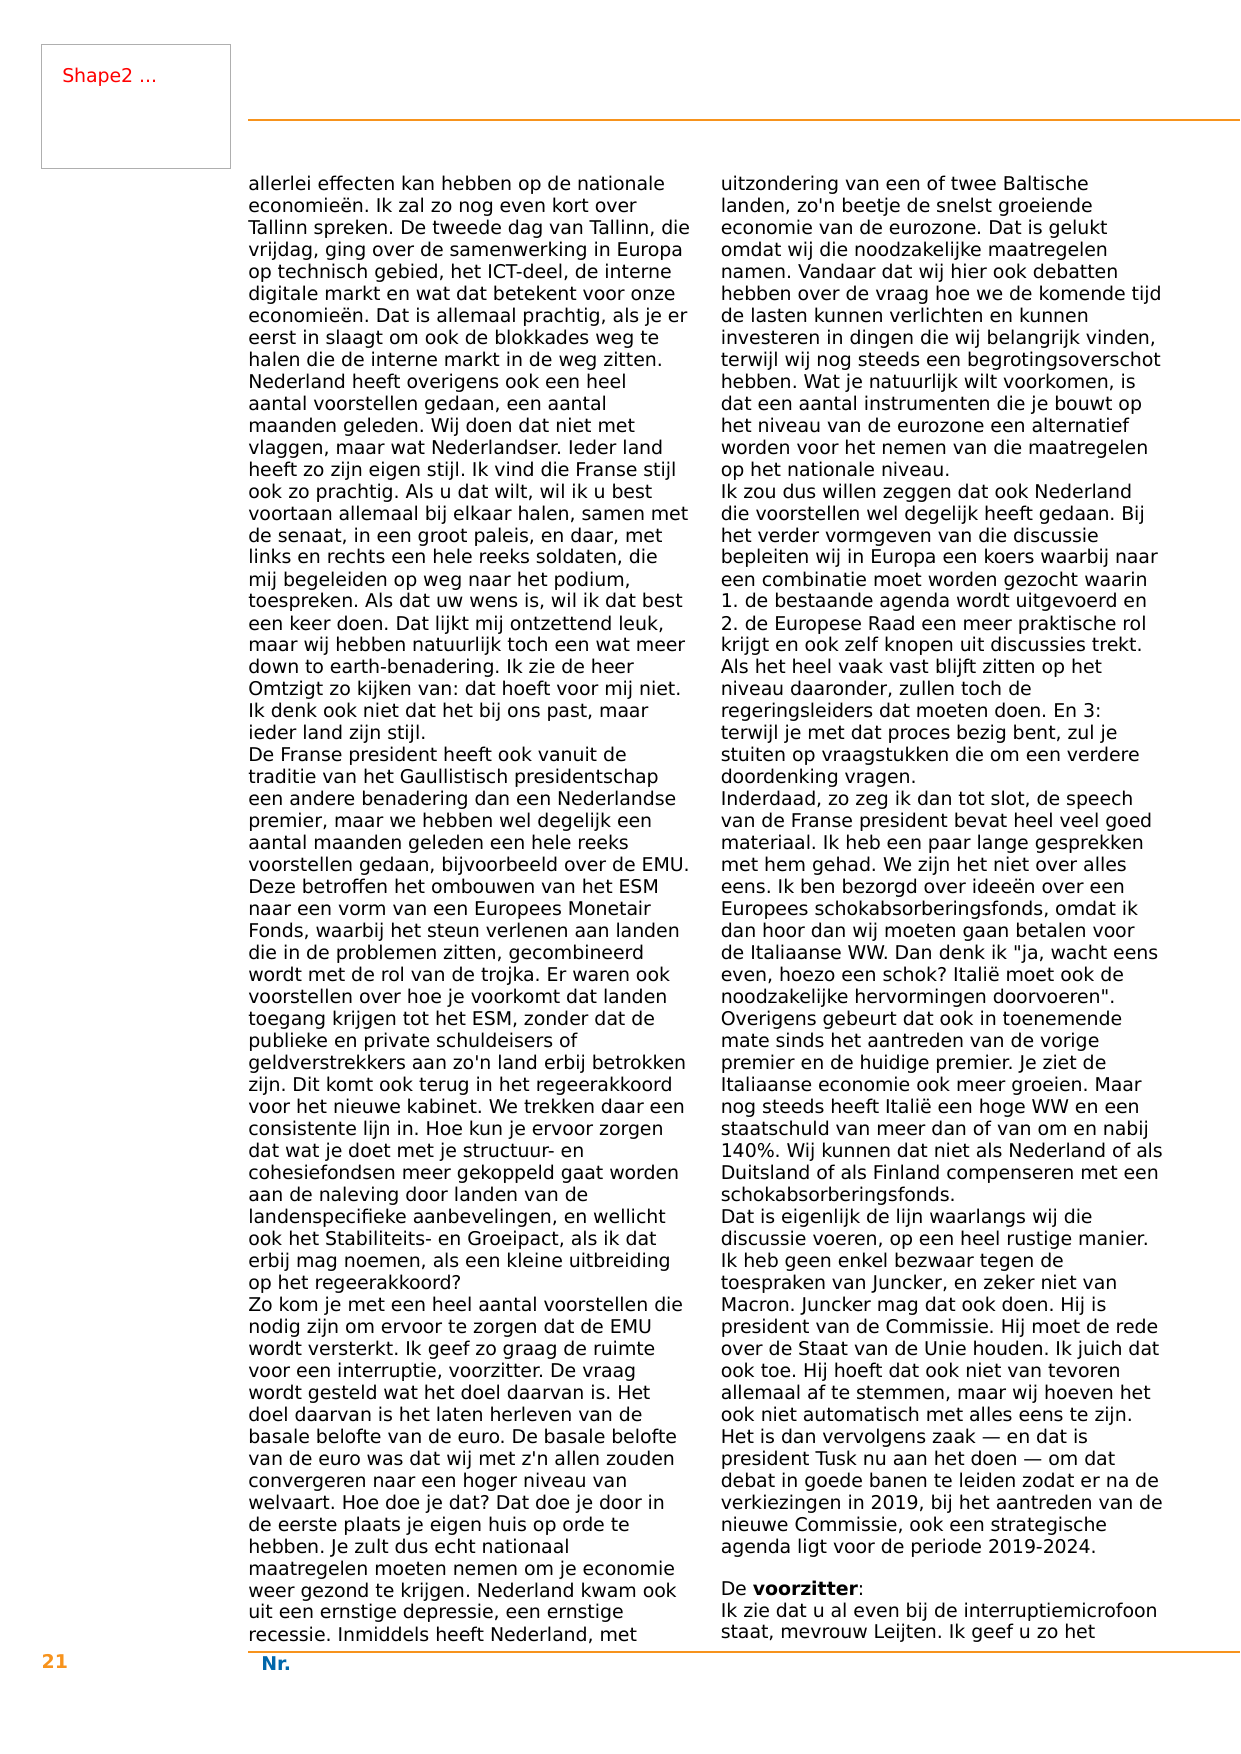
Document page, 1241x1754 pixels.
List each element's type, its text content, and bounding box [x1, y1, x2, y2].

text allerlei effecten kan hebben op de nationale economieën. Ik zal zo nog even kort over Tallinn spreken. De tweede dag van Tallinn, die vrijdag, ging over de samenwerking in Europa op technisch gebied, het ICT-deel, de interne digitale markt en wat dat betekent voor onze economieën. Dat is allemaal prachtig, als je er eerst in slaagt om ook de blokkades weg te halen die de interne markt in de weg zitten. [248, 173, 691, 371]
text De voorzitter: [721, 1577, 1163, 1599]
text Ik zie dat u al even bij de interruptiemicrofoon staat, mevrouw Leijten. Ik geef u zo het [721, 1599, 1163, 1643]
text Inderdaad, zo zeg ik dan tot slot, de speech van de Franse president bevat heel veel goed materiaal. Ik heb een paar lange gesprekken met hem gehad. We zijn het niet over alles eens. Ik ben bezorgd over ideeën over een Europees schokabsorberingsfonds, omdat ik dan hoor dan wij moeten gaan betalen voor de Italiaanse WW. Dan denk ik "ja, wacht eens even, hoezo een schok? Italië moet ook de noodzakelijke hervormingen doorvoeren". Overigens gebeurt dat ook in toenemende mate sinds het aantreden van de vorige premier en de huidige premier. Je ziet de Italiaanse economie ook meer groeien. Maar nog steeds heeft Italië een hoge WW en een staatschuld van meer dan of van om en nabij 140%. Wij kunnen dat niet als Nederland of als Duitsland of als Finland compenseren met een schokabsorberingsfonds. [721, 788, 1163, 1206]
text De Franse president heeft ook vanuit de traditie van het Gaullistisch presidentschap een andere benadering dan een Nederlandse premier, maar we hebben wel degelijk een aantal maanden geleden een hele reeks voorstellen gedaan, bijvoorbeeld over de EMU. Deze betroffen het ombouwen van het ESM naar een vorm van een Europees Monetair Fonds, waarbij het steun verlenen aan landen die in de problemen zitten, gecombineerd wordt met de rol van de trojka. Er waren ook voorstellen over hoe je voorkomt dat landen toegang krijgen tot het ESM, zonder dat de publieke en private schuldeisers of geldverstrekkers aan zo'n land erbij betrokken zijn. Dit komt ook terug in het regeerakkoord voor het nieuwe kabinet. We trekken daar een consistente lijn in. Hoe kun je ervoor zorgen dat wat je doet met je structuur- en cohesiefondsen meer gekoppeld gaat worden aan de naleving door landen van de landenspecifieke aanbevelingen, en wellicht ook het Stabiliteits- en Groeipact, als ik dat erbij mag noemen, als een kleine uitbreiding op het regeerakkoord? [248, 744, 691, 1294]
text Zo kom je met een heel aantal voorstellen die nodig zijn om ervoor te zorgen dat de EMU wordt versterkt. Ik geef zo graag de ruimte voor een interruptie, voorzitter. De vraag wordt gesteld wat het doel daarvan is. Het doel daarvan is het laten herleven van de basale belofte van de euro. De basale belofte van de euro was dat wij met z'n allen zouden convergeren naar een hoger niveau van welvaart. Hoe doe je dat? Dat doe je door in de eerste plaats je eigen huis op orde te hebben. Je zult dus echt nationaal maatregelen moeten nemen om je economie weer gezond te krijgen. Nederland kwam ook uit een ernstige depressie, een ernstige recessie. Inmiddels heeft Nederland, met [248, 1294, 691, 1645]
text Nederland heeft overigens ook een heel aantal voorstellen gedaan, een aantal maanden geleden. Wij doen dat niet met vlaggen, maar wat Nederlandser. Ieder land heeft zo zijn eigen stijl. Ik vind die Franse stijl ook zo prachtig. Als u dat wilt, wil ik u best voortaan allemaal bij elkaar halen, samen met de senaat, in een groot paleis, en daar, met links en rechts een hele reeks soldaten, die mij begeleiden op weg naar het podium, toespreken. Als dat uw wens is, wil ik dat best een keer doen. Dat lijkt mij ontzettend leuk, maar wij hebben natuurlijk toch een wat meer down to earth-benadering. Ik zie de heer Omtzigt zo kijken van: dat hoeft voor mij niet. Ik denk ook niet dat het bij ons past, maar ieder land zijn stijl. [248, 371, 691, 744]
text Dat is eigenlijk de lijn waarlangs wij die discussie voeren, op een heel rustige manier. Ik heb geen enkel bezwaar tegen de toespraken van Juncker, en zeker niet van Macron. Juncker mag dat ook doen. Hij is president van de Commissie. Hij moet de rede over de Staat van de Unie houden. Ik juich dat ook toe. Hij hoeft dat ook niet van tevoren allemaal af te stemmen, maar wij hoeven het ook niet automatisch met alles eens te zijn. Het is dan vervolgens zaak — en dat is president Tusk nu aan het doen — om dat debat in goede banen te leiden zodat er na de verkiezingen in 2019, bij het aantreden van de nieuwe Commissie, ook een strategische agenda ligt voor de periode 2019-2024. [721, 1206, 1163, 1557]
text Ik zou dus willen zeggen dat ook Nederland die voorstellen wel degelijk heeft gedaan. Bij het verder vormgeven van die discussie bepleiten wij in Europa een koers waarbij naar een combinatie moet worden gezocht waarin 1. de bestaande agenda wordt uitgevoerd en 2. de Europese Raad een meer praktische rol krijgt en ook zelf knopen uit discussies trekt. Als het heel vaak vast blijft zitten op het niveau daaronder, zullen toch de regeringsleiders dat moeten doen. En 3: terwijl je met dat proces bezig bent, zul je stuiten op vraagstukken die om een verdere doordenking vragen. [721, 481, 1163, 788]
text uitzondering van een of twee Baltische landen, zo'n beetje de snelst groeiende economie van de eurozone. Dat is gelukt omdat wij die noodzakelijke maatregelen namen. Vandaar dat wij hier ook debatten hebben over de vraag hoe we de komende tijd de lasten kunnen verlichten en kunnen investeren in dingen die wij belangrijk vinden, terwijl wij nog steeds een begrotingsoverschot hebben. Wat je natuurlijk wilt voorkomen, is dat een aantal instrumenten die je bouwt op het niveau van de eurozone een alternatief worden voor het nemen van die maatregelen op het nationale niveau. [721, 173, 1163, 481]
